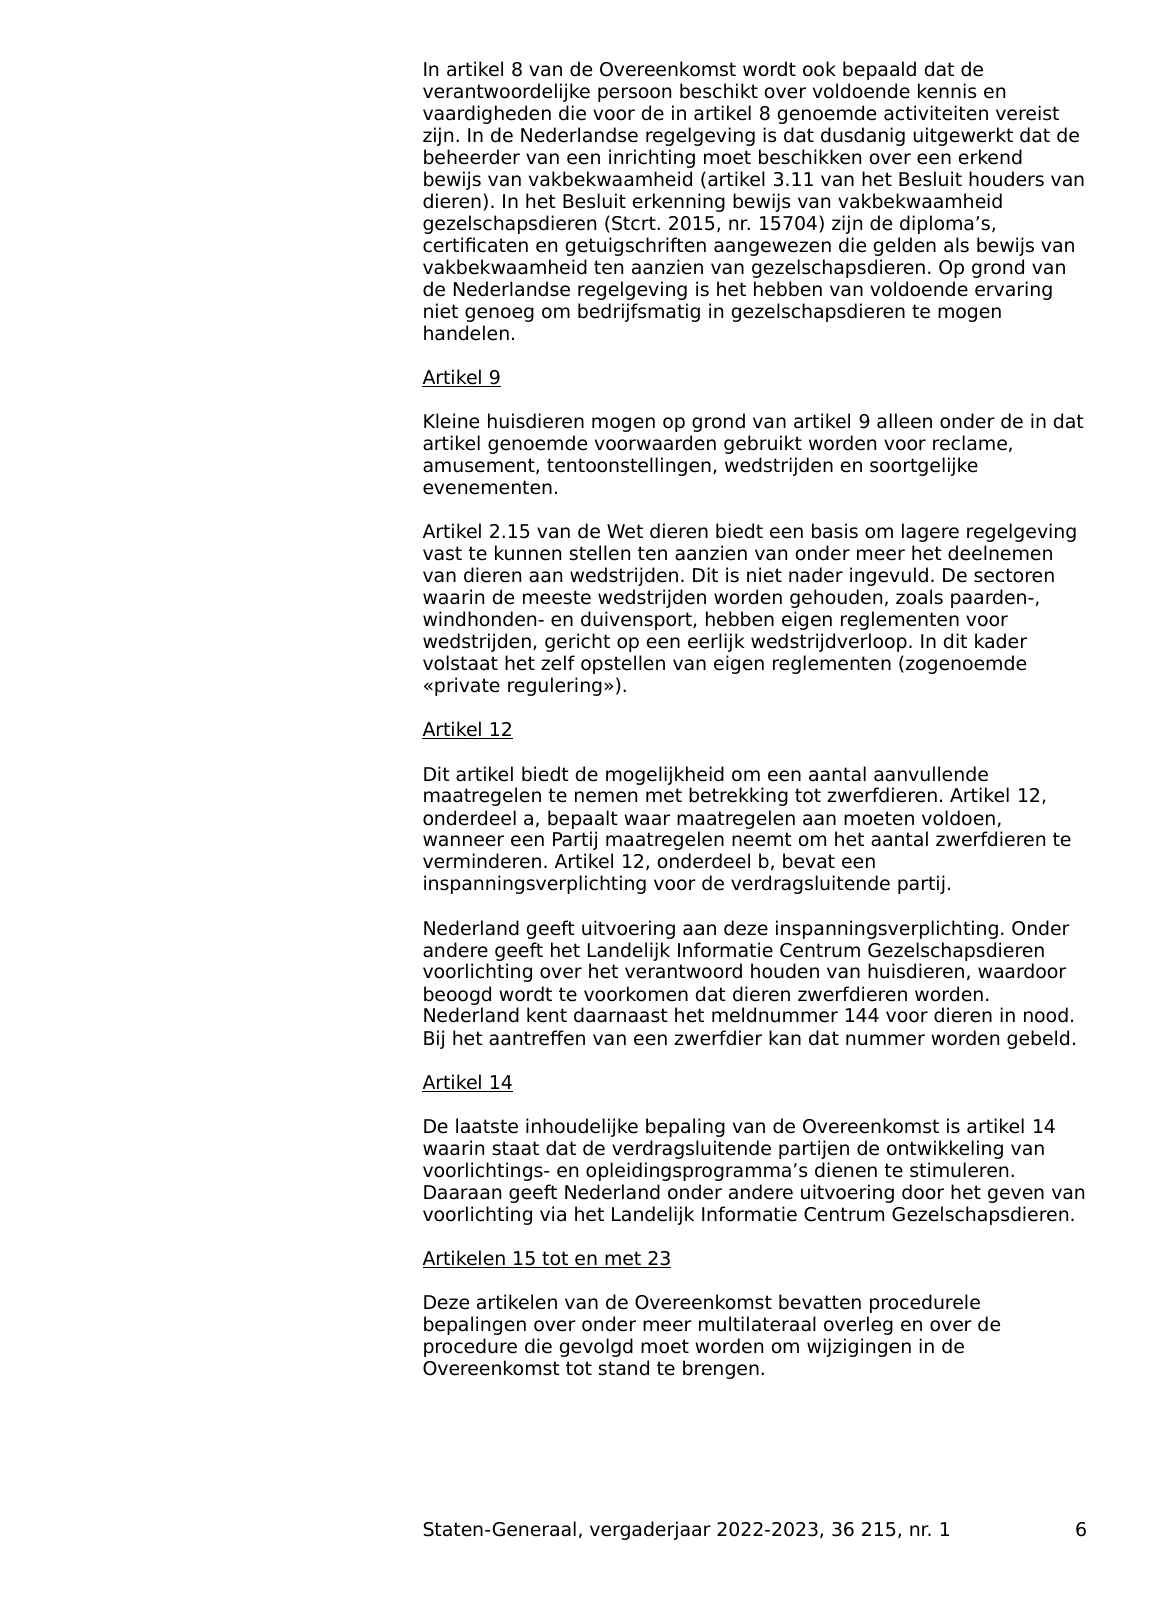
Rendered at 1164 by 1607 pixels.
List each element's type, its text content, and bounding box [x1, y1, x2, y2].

text Dit artikel biedt de mogelijkheid om een aantal aanvullende maatregelen te nemen met betrekking tot zwerfdieren. Artikel 12, onderdeel a, bepaalt waar maatregelen aan moeten voldoen, wanneer een Partij maatregelen neemt om het aantal zwerfdieren te verminderen. Artikel 12, onderdeel b, bevat een inspanningsverplichting voor de verdragsluitende partij. [422, 763, 1087, 895]
text Kleine huisdieren mogen op grond van artikel 9 alleen onder de in dat artikel genoemde voorwaarden gebruikt worden voor reclame, amusement, tentoonstellingen, wedstrijden en soortgelijke evenementen. [422, 411, 1087, 499]
text De laatste inhoudelijke bepaling van de Overeenkomst is artikel 14 waarin staat dat de verdragsluitende partijen de ontwikkeling van voorlichtings- en opleidingsprogramma’s dienen te stimuleren. Daaraan geeft Nederland onder andere uitvoering door het geven van voorlichting via het Landelijk Informatie Centrum Gezelschapsdieren. [422, 1116, 1087, 1226]
text Deze artikelen van de Overeenkomst bevatten procedurele bepalingen over onder meer multilateraal overleg en over de procedure die gevolgd moet worden om wijzigingen in de Overeenkomst tot stand te brengen. [422, 1292, 1087, 1380]
subtitle Artikel 9 [422, 367, 1087, 389]
subtitle Artikel 14 [422, 1072, 1087, 1093]
subtitle Artikel 12 [422, 719, 1087, 741]
text Artikel 2.15 van de Wet dieren biedt een basis om lagere regelgeving vast te kunnen stellen ten aanzien van onder meer het deelnemen van dieren aan wedstrijden. Dit is niet nader ingevuld. De sectoren waarin de meeste wedstrijden worden gehouden, zoals paarden-, windhonden- en duivensport, hebben eigen reglementen voor wedstrijden, gericht op een eerlijk wedstrijdverloop. In dit kader volstaat het zelf opstellen van eigen reglementen (zogenoemde «private regulering»). [422, 521, 1087, 697]
text Nederland geeft uitvoering aan deze inspanningsverplichting. Onder andere geeft het Landelijk Informatie Centrum Gezelschapsdieren voorlichting over het verantwoord houden van huisdieren, waardoor beoogd wordt te voorkomen dat dieren zwerfdieren worden. Nederland kent daarnaast het meldnummer 144 voor dieren in nood. Bij het aantreffen van een zwerfdier kan dat nummer worden gebeld. [422, 917, 1087, 1049]
text In artikel 8 van de Overeenkomst wordt ook bepaald dat de verantwoordelijke persoon beschikt over voldoende kennis en vaardigheden die voor de in artikel 8 genoemde activiteiten vereist zijn. In de Nederlandse regelgeving is dat dusdanig uitgewerkt dat de beheerder van een inrichting moet beschikken over een erkend bewijs van vakbekwaamheid (artikel 3.11 van het Besluit houders van dieren). In het Besluit erkenning bewijs van vakbekwaamheid gezelschapsdieren (Stcrt. 2015, nr. 15704) zijn de diploma’s, certificaten en getuigschriften aangewezen die gelden als bewijs van vakbekwaamheid ten aanzien van gezelschapsdieren. Op grond van de Nederlandse regelgeving is het hebben van voldoende ervaring niet genoeg om bedrijfsmatig in gezelschapsdieren te mogen handelen. [422, 59, 1087, 345]
subtitle Artikelen 15 tot en met 23 [422, 1248, 1087, 1270]
